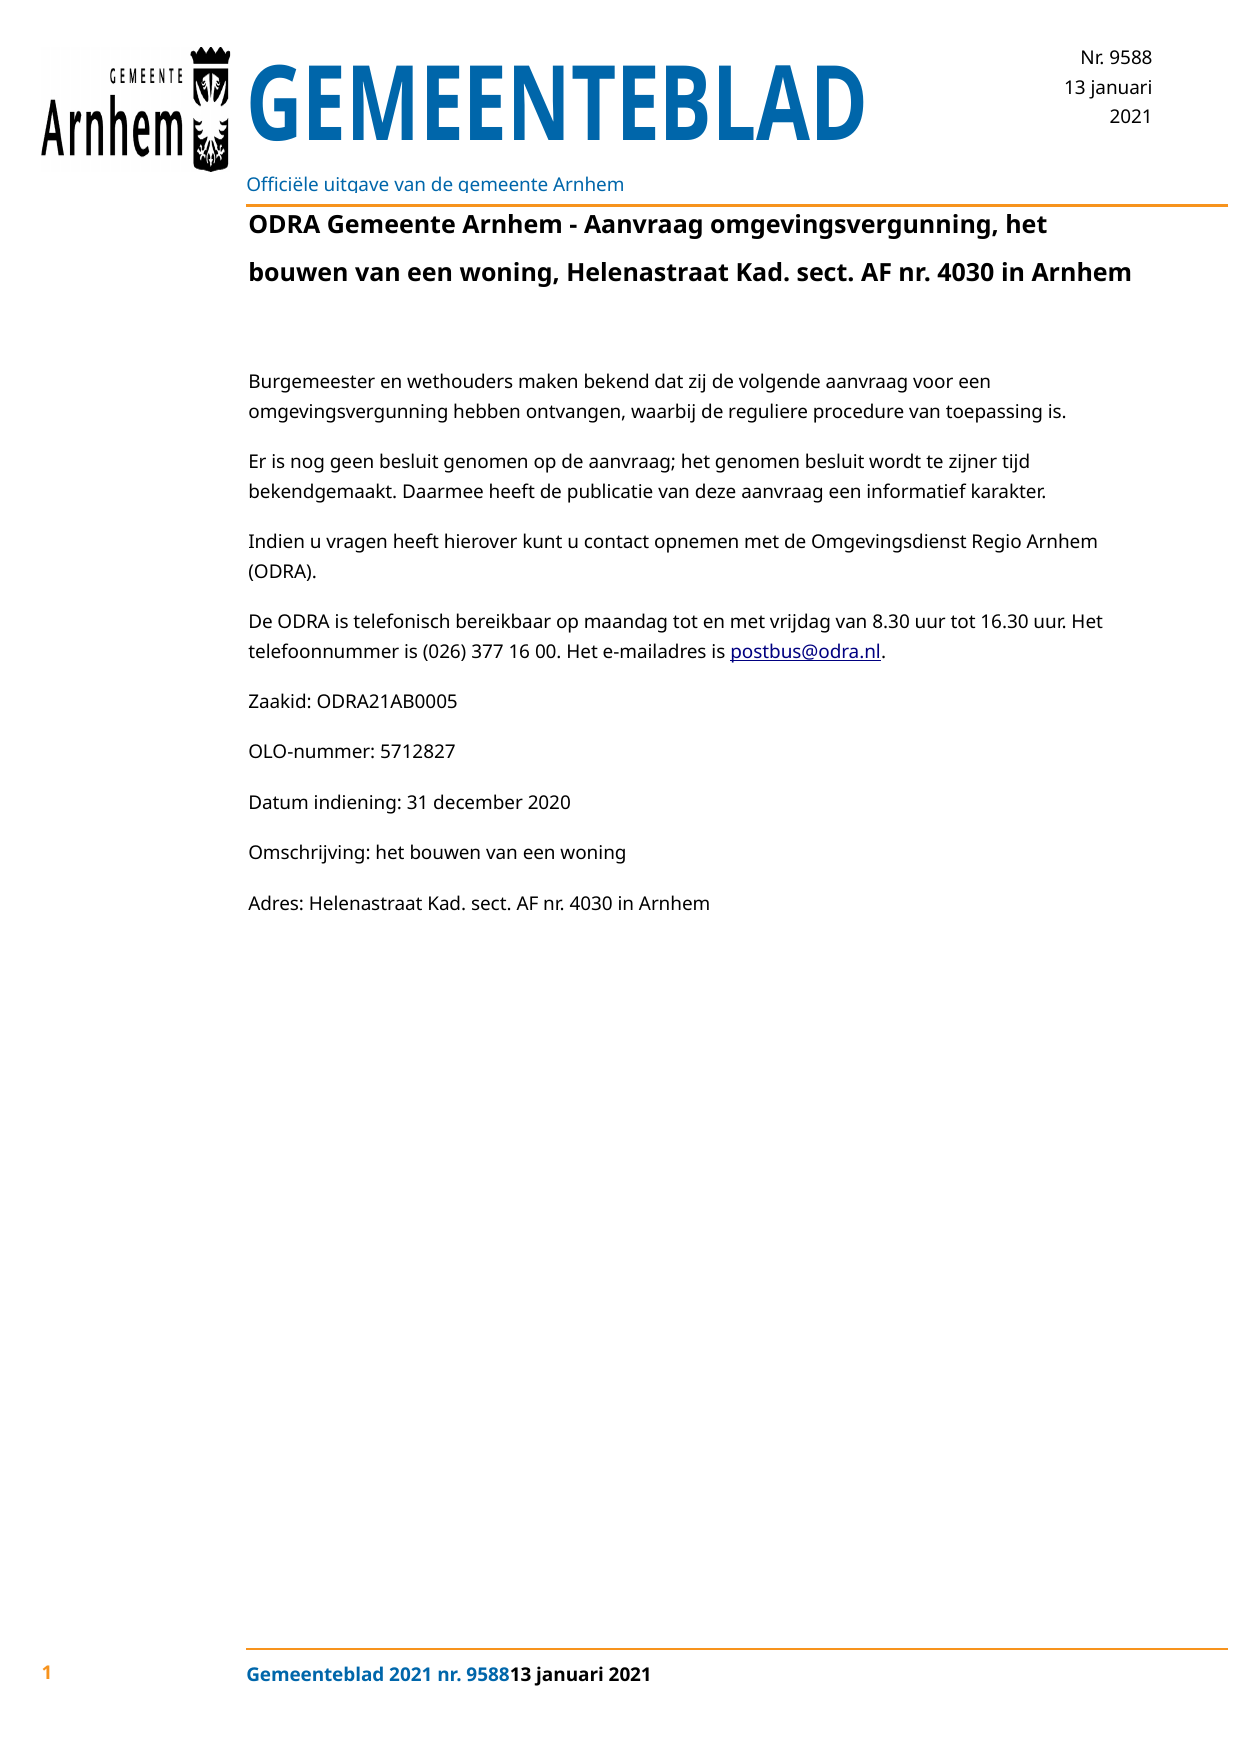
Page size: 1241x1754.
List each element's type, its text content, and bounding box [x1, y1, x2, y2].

text Adres: Helenastraat Kad. sect. AF nr. 4030 in Arnhem [248, 890, 1152, 916]
text OLO-nummer: 5712827 [248, 739, 1152, 764]
picture [41, 47, 231, 172]
text Datum indiening: 31 december 2020 [248, 789, 1152, 815]
text ODRA Gemeente Arnhem - Aanvraag omgevingsvergunning, het bouwen van een woning, Helenastraat Kad. sect. AF nr. 4030 in Arnhem [248, 207, 1152, 288]
text Omschrijving: het bouwen van een woning [248, 839, 1152, 865]
text Zaakid: ODRA21AB0005 [248, 688, 1152, 714]
text Er is nog geen besluit genomen op de aanvraag; het genomen besluit wordt te zijner tijd bekendgemaakt. Daarmee heeft de publicatie van deze aanvraag een informatief karakter. [248, 448, 1152, 504]
text Indien u vragen heeft hierover kunt u contact opnemen met de Omgevingsdienst Regio Arnhem (ODRA). [248, 528, 1152, 584]
text De ODRA is telefonisch bereikbaar op maandag tot en met vrijdag van 8.30 uur tot 16.30 uur. Het telefoonnummer is (026) 377 16 00. Het e-mailadres is postbus@odra.nl. [248, 608, 1152, 664]
text Burgemeester en wethouders maken bekend dat zij de volgende aanvraag voor een omgevingsvergunning hebben ontvangen, waarbij de reguliere procedure van toepassing is. [248, 368, 1152, 424]
